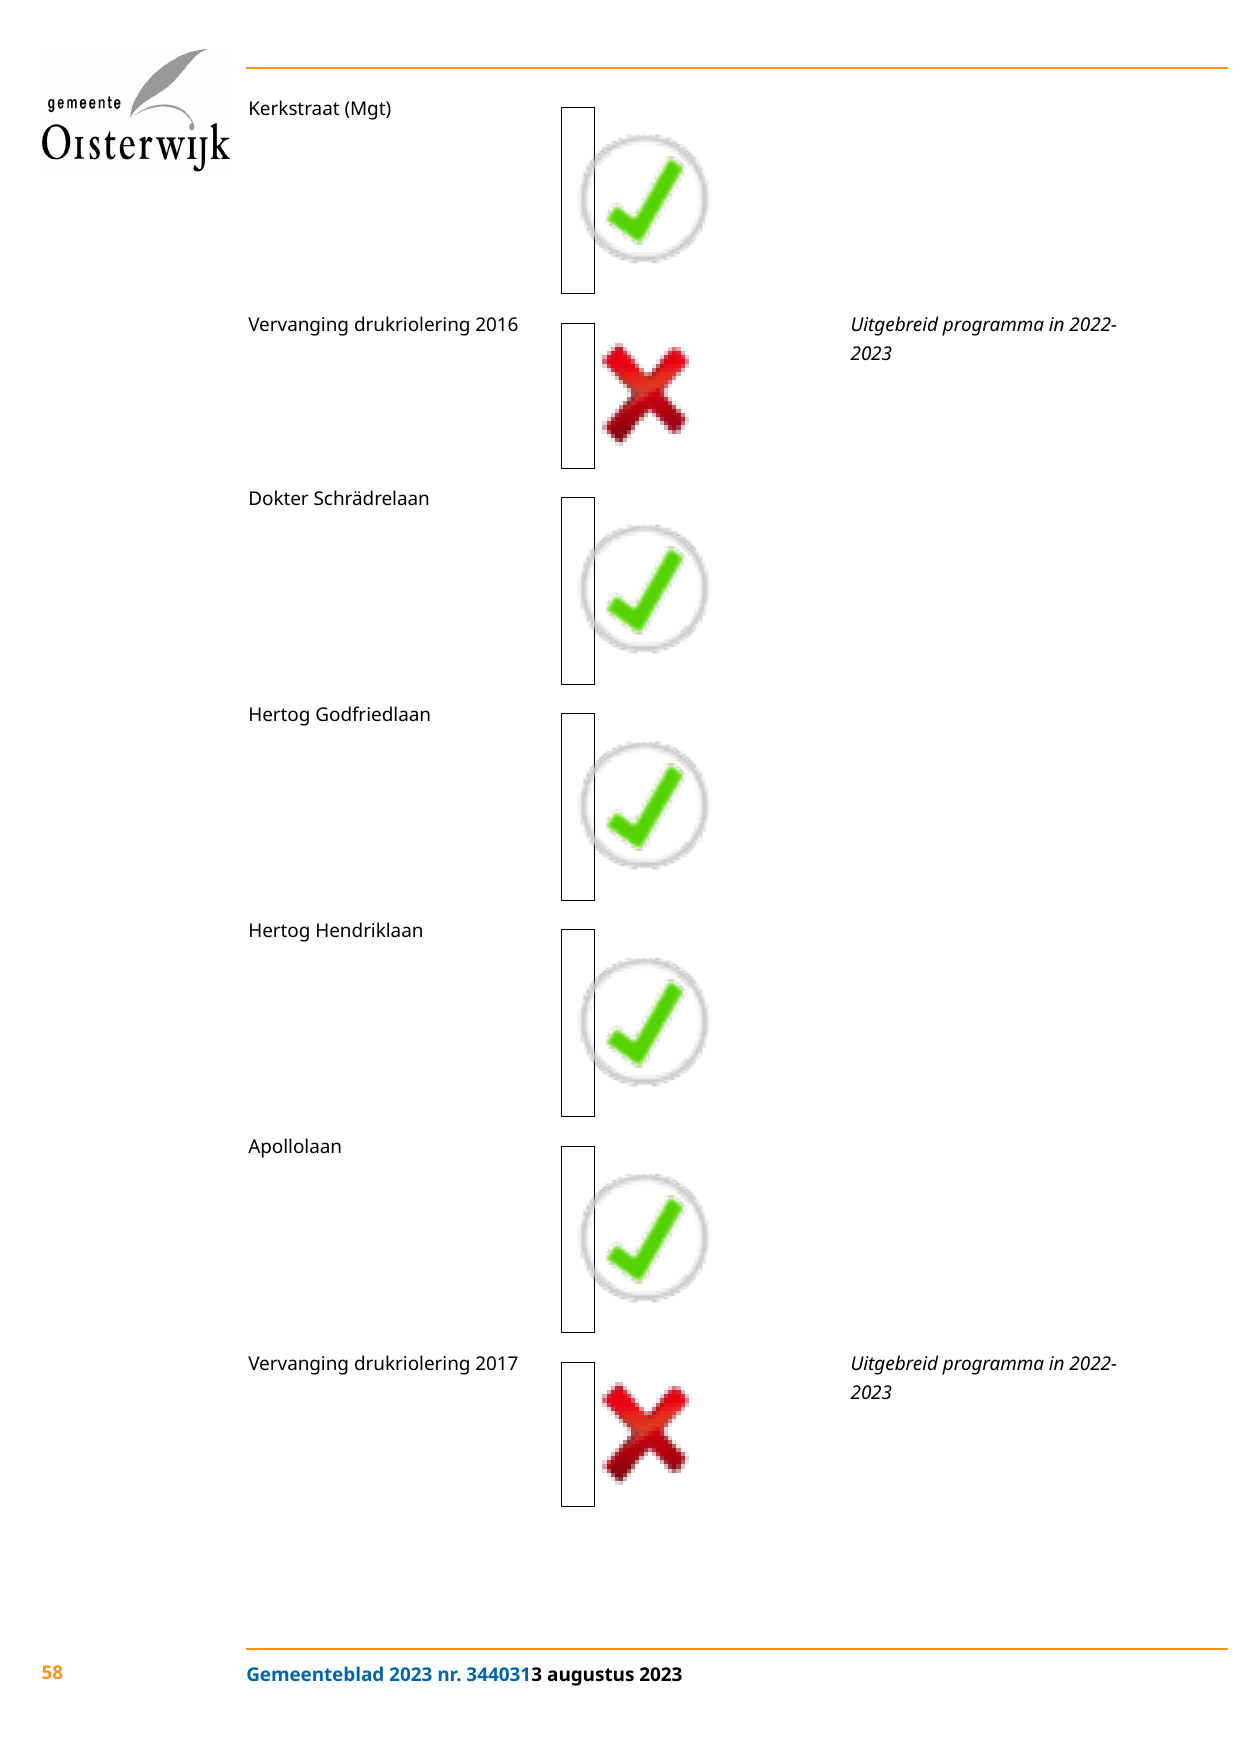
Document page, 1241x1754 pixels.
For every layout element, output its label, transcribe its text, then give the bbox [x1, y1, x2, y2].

picture [570, 722, 718, 891]
table_cell [549, 1155, 850, 1350]
table_cell [549, 918, 850, 1134]
picture [570, 1370, 718, 1498]
table_cell [562, 108, 594, 284]
table_cell [549, 95, 850, 284]
table_cell [850, 95, 1152, 311]
table_cell Hertog Godfriedlaan [248, 701, 549, 917]
picture [570, 331, 718, 459]
picture [41, 47, 231, 172]
table_cell Vervanging drukriolering 2017 [248, 1350, 549, 1524]
picture [570, 115, 718, 285]
table_cell [549, 701, 850, 917]
table_cell Uitgebreid programma in 2022-2023 [850, 1350, 1152, 1524]
table_cell [850, 1134, 1152, 1350]
table_cell [549, 485, 850, 701]
table_cell [549, 311, 850, 485]
table_cell Vervanging drukriolering 2016 [248, 311, 549, 485]
table_cell [562, 1155, 594, 1332]
table_cell [549, 1134, 850, 1154]
table_cell [562, 1147, 594, 1154]
picture [570, 1154, 718, 1324]
table_cell Uitgebreid programma in 2022-2023 [850, 311, 1152, 485]
table_cell [850, 701, 1152, 917]
table_cell [850, 918, 1152, 1134]
table_cell [549, 285, 850, 311]
table_cell Hertog Hendriklaan [248, 918, 549, 1134]
table_cell Kerkstraat (Mgt) [248, 95, 549, 311]
table_cell Dokter Schrädrelaan [248, 485, 549, 701]
picture [570, 506, 718, 675]
picture [570, 938, 718, 1108]
table_cell [850, 485, 1152, 701]
table_cell [562, 285, 594, 293]
table_cell Apollolaan [248, 1134, 549, 1350]
table_cell [549, 1350, 850, 1524]
